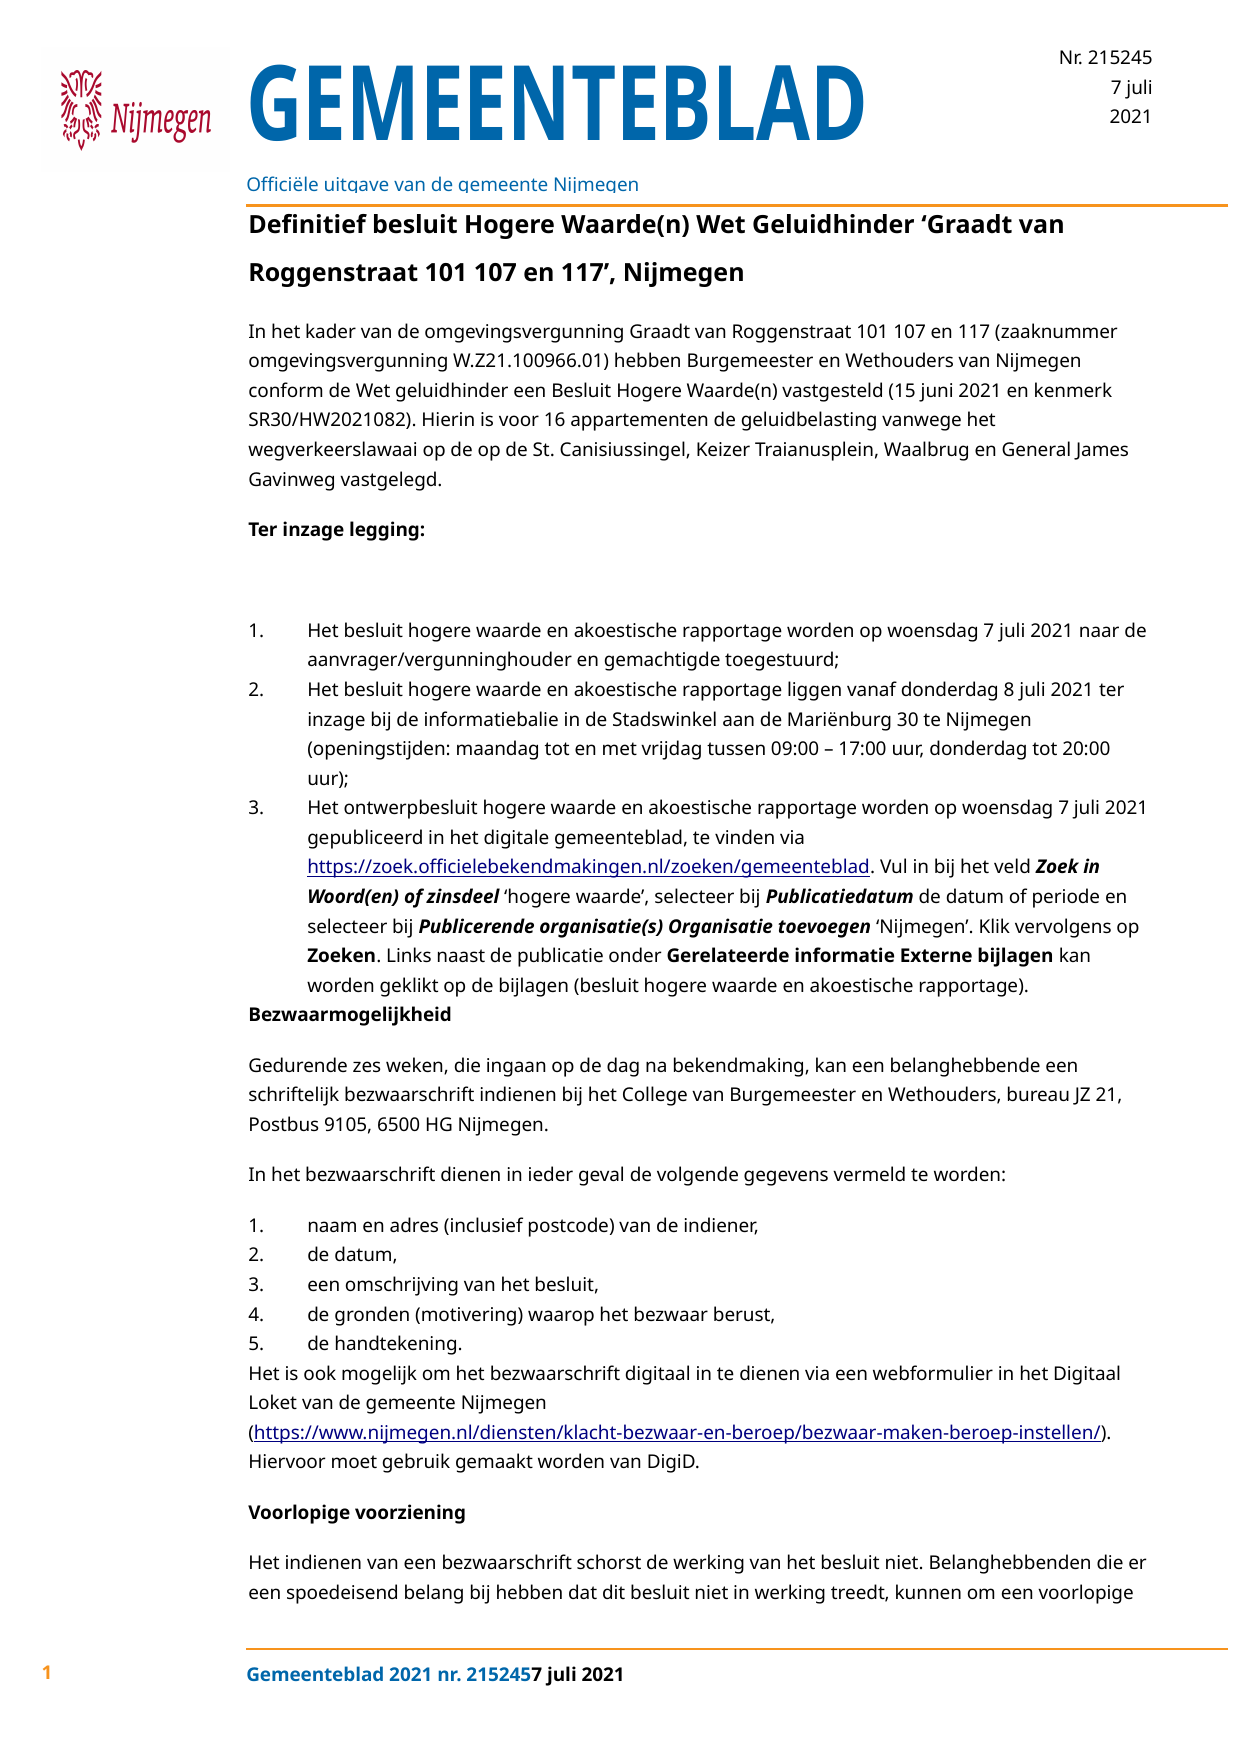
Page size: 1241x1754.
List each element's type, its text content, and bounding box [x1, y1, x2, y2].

text Het is ook mogelijk om het bezwaarschrift digitaal in te dienen via een webformulier in het Digitaal Loket van de gemeente Nijmegen (https://www.nijmegen.nl/diensten/klacht-bezwaar-en-beroep/bezwaar-maken-beroep-instellen/). Hiervoor moet gebruik gemaakt worden van DigiD. [248, 1360, 1152, 1474]
list naam en adres (inclusief postcode) van de indiener, [248, 1212, 1152, 1238]
text In het kader van de omgevingsvergunning Graadt van Roggenstraat 101 107 en 117 (zaaknummer omgevingsvergunning W.Z21.100966.01) hebben Burgemeester en Wethouders van Nijmegen conform de Wet geluidhinder een Besluit Hogere Waarde(n) vastgesteld (15 juni 2021 en kenmerk SR30/HW2021082). Hierin is voor 16 appartementen de geluidbelasting vanwege het wegverkeerslawaai op de op de St. Canisiussingel, Keizer Traianusplein, Waalbrug en General James Gavinweg vastgelegd. [248, 318, 1152, 492]
text Gedurende zes weken, die ingaan op de dag na bekendmaking, kan een belanghebbende een schriftelijk bezwaarschrift indienen bij het College van Burgemeester en Wethouders, bureau JZ 21, Postbus 9105, 6500 HG Nijmegen. [248, 1052, 1152, 1137]
list Het ontwerpbesluit hogere waarde en akoestische rapportage worden op woensdag 7 juli 2021 gepubliceerd in het digitale gemeenteblad, te vinden via https://zoek.officielebekendmakingen.nl/zoeken/gemeenteblad. Vul in bij het veld Zoek in Woord(en) of zinsdeel ‘hogere waarde’, selecteer bij Publicatiedatum de datum of periode en selecteer bij Publicerende organisatie(s) Organisatie toevoegen ‘Nijmegen’. Klik vervolgens op Zoeken. Links naast de publicatie onder Gerelateerde informatie Externe bijlagen kan worden geklikt op de bijlagen (besluit hogere waarde en akoestische rapportage). [248, 794, 1152, 998]
list een omschrijving van het besluit, [248, 1271, 1152, 1297]
text Definitief besluit Hogere Waarde(n) Wet Geluidhinder ‘Graadt van Roggenstraat 101 107 en 117’, Nijmegen [248, 207, 1152, 288]
text Bezwaarmogelijkheid [248, 1002, 1152, 1027]
list de gronden (motivering) waarop het bezwaar berust, [248, 1301, 1152, 1327]
text In het bezwaarschrift dienen in ieder geval de volgende gegevens vermeld te worden: [248, 1162, 1152, 1187]
list Het besluit hogere waarde en akoestische rapportage worden op woensdag 7 juli 2021 naar de aanvrager/vergunninghouder en gemachtigde toegestuurd; [248, 617, 1152, 672]
list de datum, [248, 1242, 1152, 1267]
text Het indienen van een bezwaarschrift schorst de werking van het besluit niet. Belanghebbenden die er een spoedeisend belang bij hebben dat dit besluit niet in werking treedt, kunnen om een voorlopige [248, 1549, 1152, 1605]
list de handtekening. [248, 1330, 1152, 1356]
picture [41, 47, 231, 172]
text Ter inzage legging: [248, 516, 1152, 542]
text Voorlopige voorziening [248, 1499, 1152, 1525]
list Het besluit hogere waarde en akoestische rapportage liggen vanaf donderdag 8 juli 2021 ter inzage bij de informatiebalie in de Stadswinkel aan de Mariënburg 30 te Nijmegen (openingstijden: maandag tot en met vrijdag tussen 09:00 – 17:00 uur, donderdag tot 20:00 uur); [248, 676, 1152, 791]
